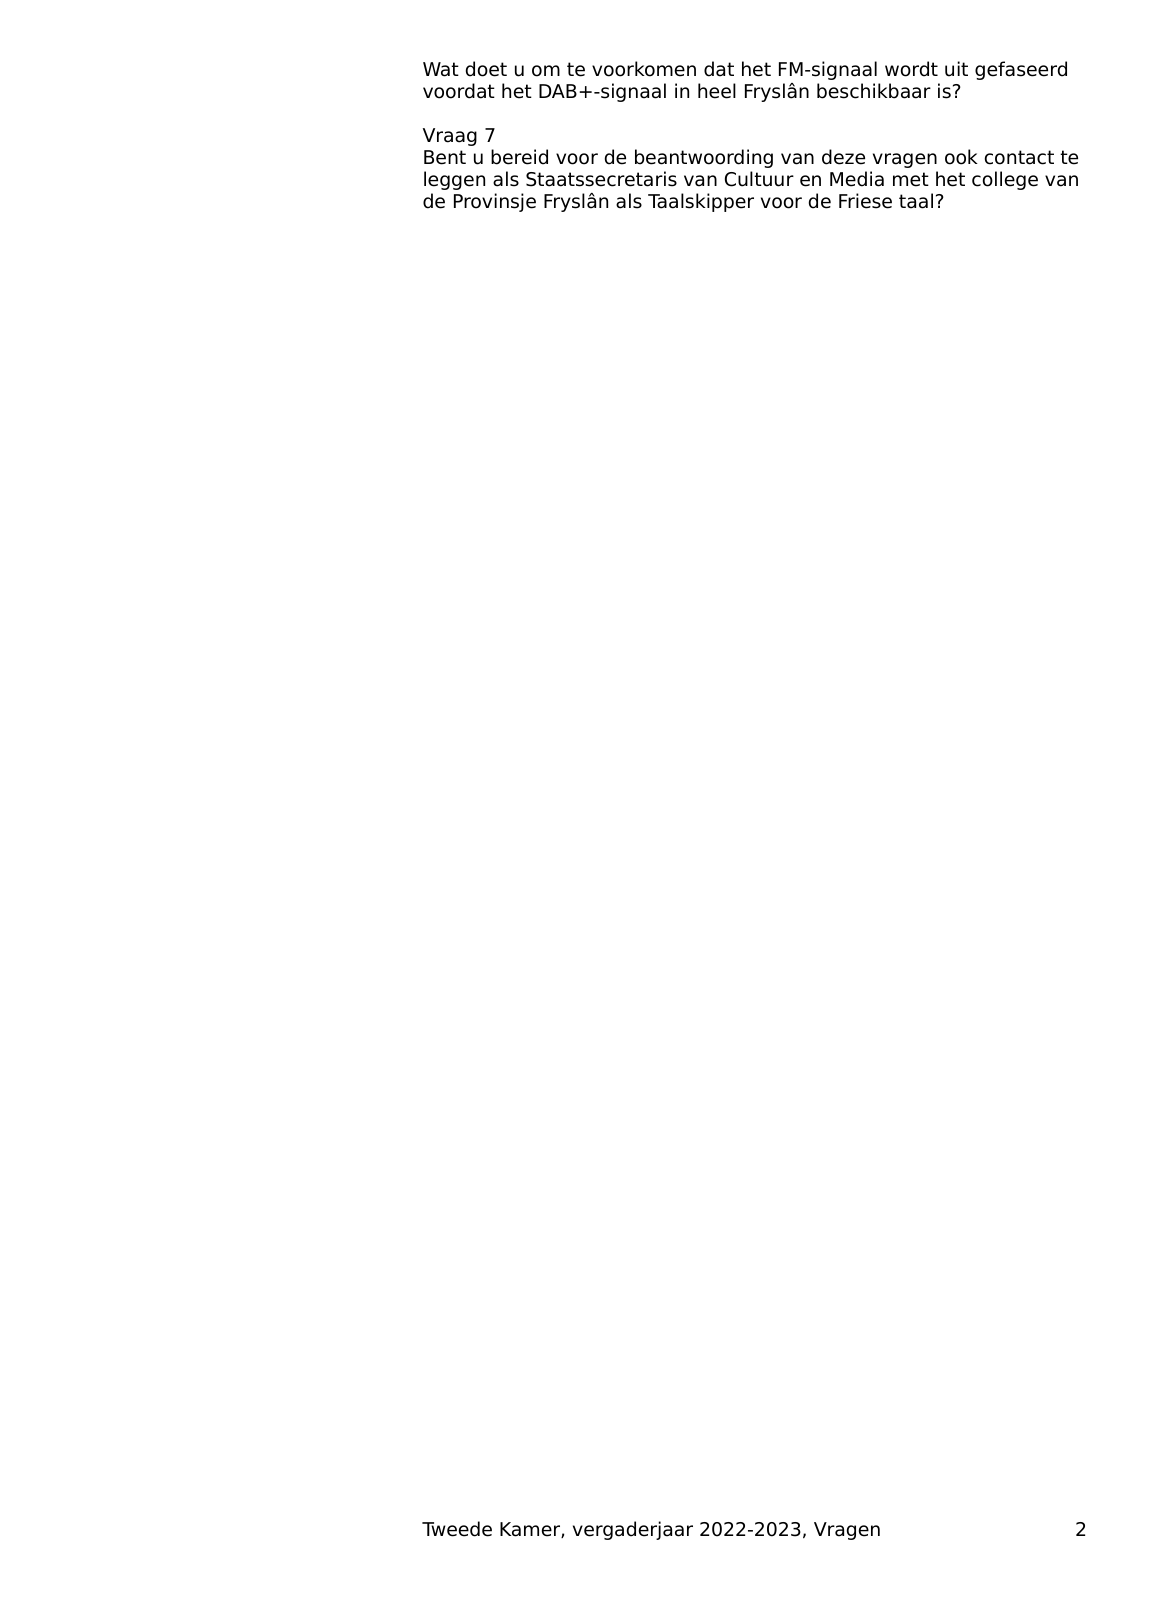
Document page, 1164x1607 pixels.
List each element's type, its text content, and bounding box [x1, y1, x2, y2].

text Wat doet u om te voorkomen dat het FM-signaal wordt uit gefaseerd voordat het DAB+-signaal in heel Fryslân beschikbaar is? [422, 59, 1087, 103]
text Vraag 7 [422, 125, 1087, 147]
text Bent u bereid voor de beantwoording van deze vragen ook contact te leggen als Staatssecretaris van Cultuur en Media met het college van de Provinsje Fryslân als Taalskipper voor de Friese taal? [422, 147, 1087, 213]
